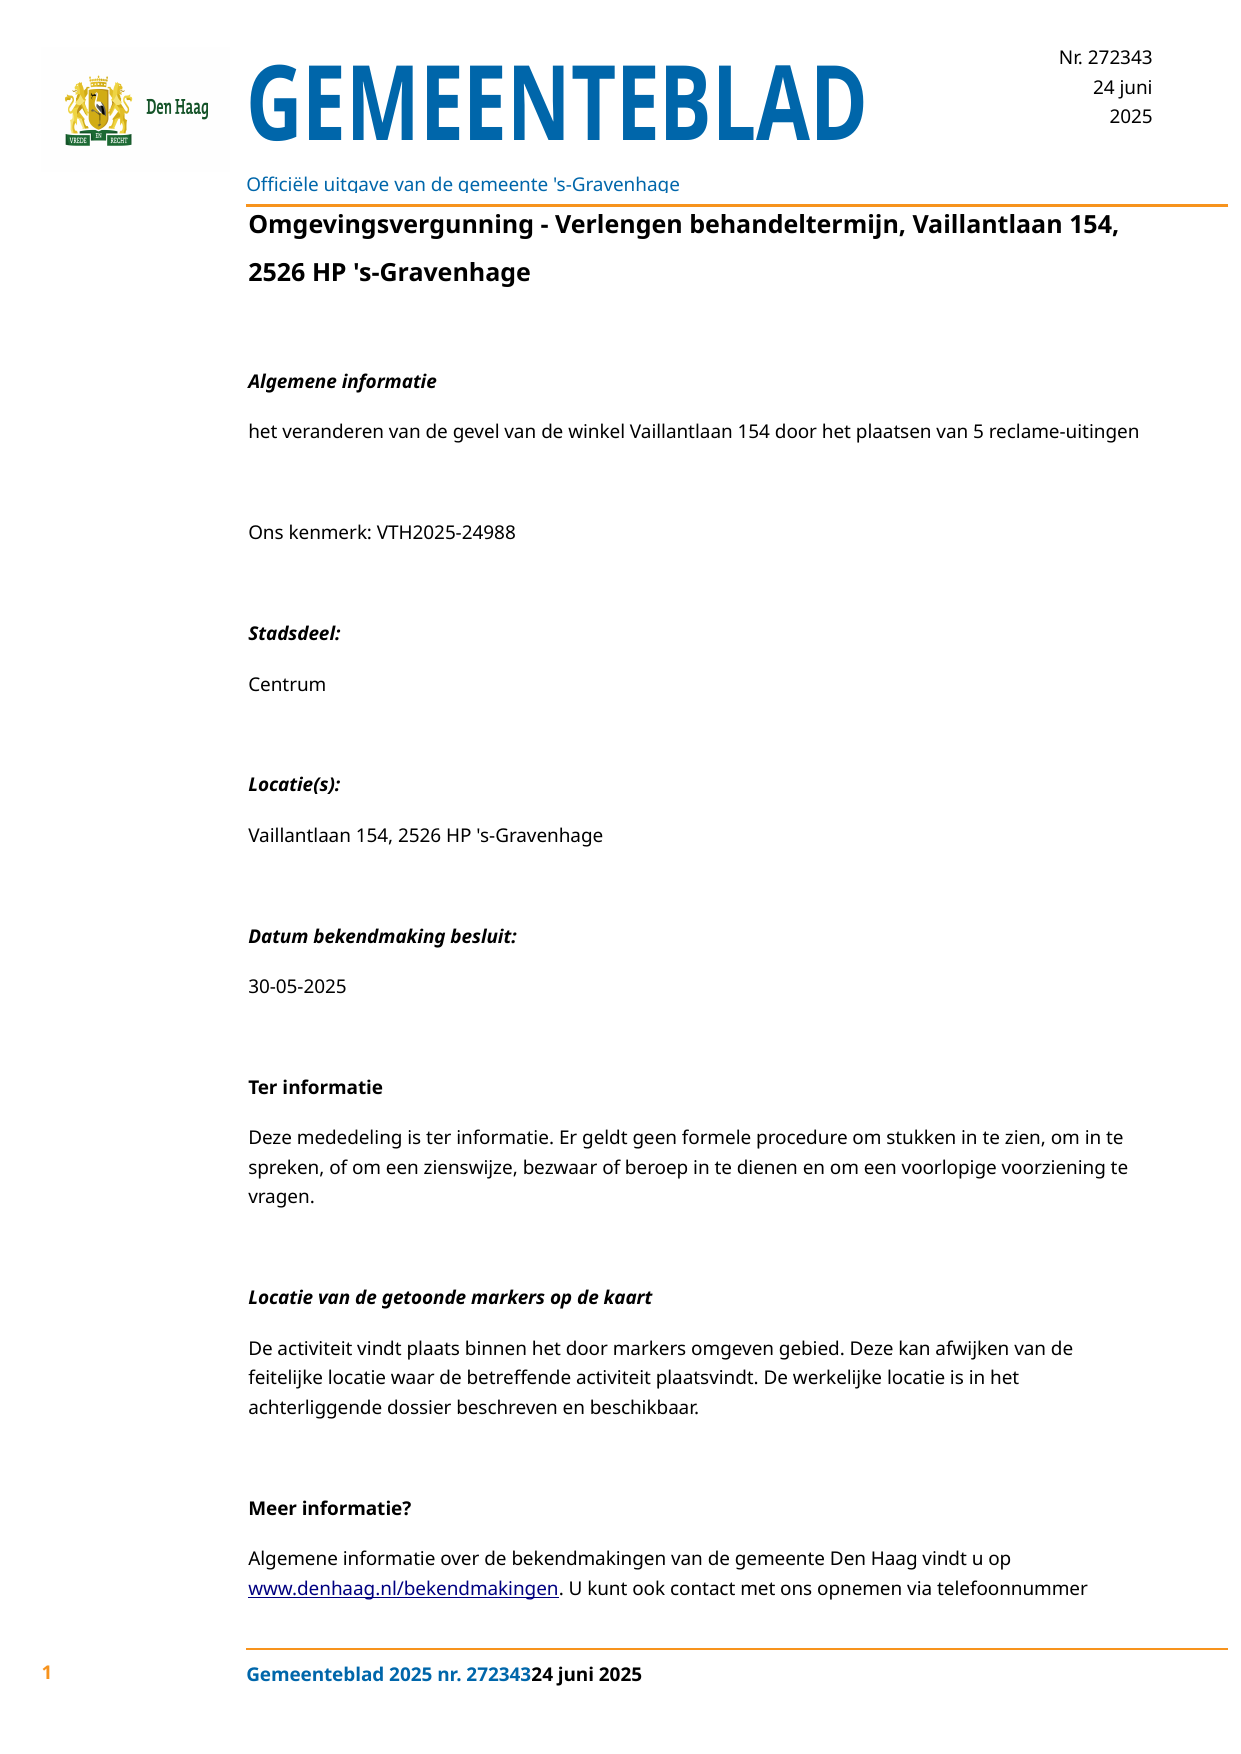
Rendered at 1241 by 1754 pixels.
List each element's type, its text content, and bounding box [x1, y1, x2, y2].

text Ter informatie [248, 1074, 1152, 1100]
text Ons kenmerk: VTH2025-24988 [248, 519, 1152, 545]
text Meer informatie? [248, 1495, 1152, 1521]
text 30-05-2025 [248, 973, 1152, 999]
text Stadsdeel: [248, 620, 1152, 646]
text Vaillantlaan 154, 2526 HP 's-Gravenhage [248, 822, 1152, 848]
text Algemene informatie [248, 368, 1152, 394]
text De activiteit vindt plaats binnen het door markers omgeven gebied. Deze kan afwijken van de feitelijke locatie waar de betreffende activiteit plaatsvindt. De werkelijke locatie is in het achterliggende dossier beschreven en beschikbaar. [248, 1335, 1152, 1420]
text het veranderen van de gevel van de winkel Vaillantlaan 154 door het plaatsen van 5 reclame-uitingen [248, 419, 1152, 444]
text Omgevingsvergunning - Verlengen behandeltermijn, Vaillantlaan 154, 2526 HP 's-Gravenhage [248, 207, 1152, 288]
picture [41, 47, 231, 172]
text Datum bekendmaking besluit: [248, 923, 1152, 949]
text Locatie(s): [248, 772, 1152, 797]
text Centrum [248, 671, 1152, 697]
text Locatie van de getoonde markers op de kaart [248, 1284, 1152, 1310]
text Deze mededeling is ter informatie. Er geldt geen formele procedure om stukken in te zien, om in te spreken, of om een zienswijze, bezwaar of beroep in te dienen en om een voorlopige voorziening te vragen. [248, 1124, 1152, 1209]
text Algemene informatie over de bekendmakingen van de gemeente Den Haag vindt u op www.denhaag.nl/bekendmakingen. U kunt ook contact met ons opnemen via telefoonnummer [248, 1545, 1152, 1601]
